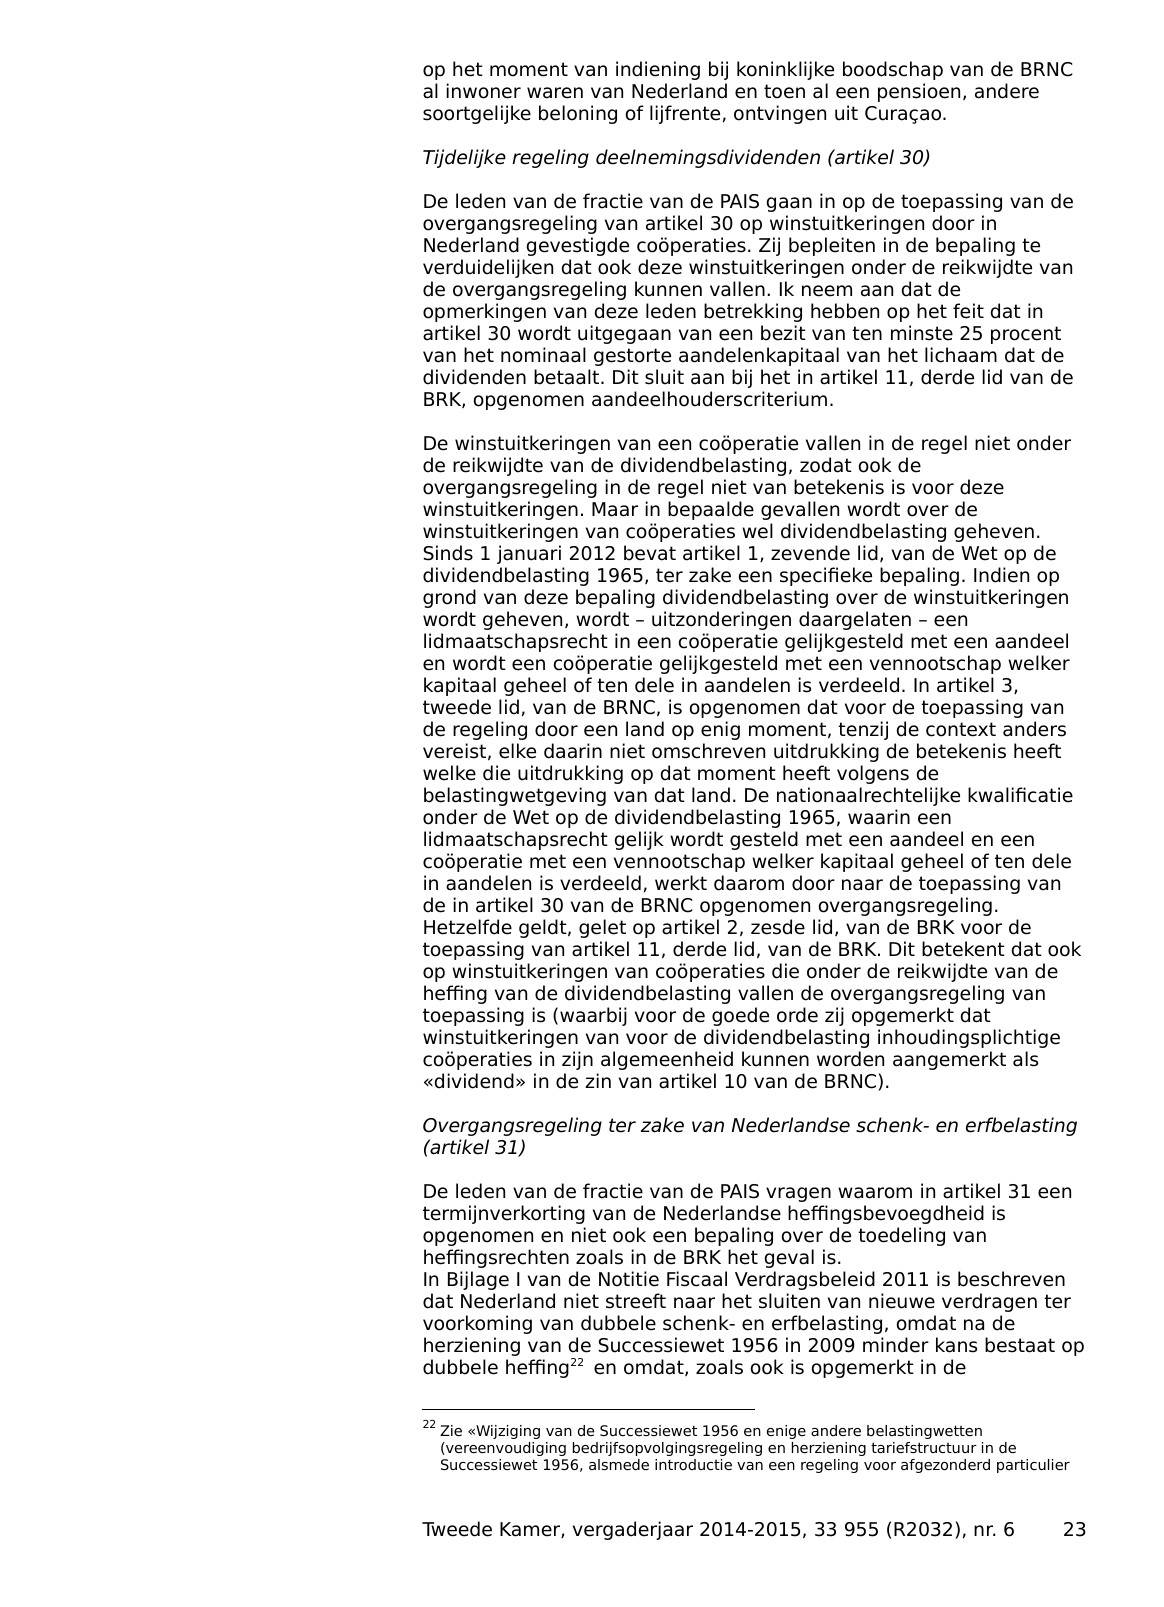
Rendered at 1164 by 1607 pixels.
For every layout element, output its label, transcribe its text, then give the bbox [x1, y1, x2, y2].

text De winstuitkeringen van een coöperatie vallen in de regel niet onder de reikwijdte van de dividendbelasting, zodat ook de overgangsregeling in de regel niet van betekenis is voor deze winstuitkeringen. Maar in bepaalde gevallen wordt over de winstuitkeringen van coöperaties wel dividendbelasting geheven. Sinds 1 januari 2012 bevat artikel 1, zevende lid, van de Wet op de dividendbelasting 1965, ter zake een specifieke bepaling. Indien op grond van deze bepaling dividendbelasting over de winstuitkeringen wordt geheven, wordt – uitzonderingen daargelaten – een lidmaatschapsrecht in een coöperatie gelijkgesteld met een aandeel en wordt een coöperatie gelijkgesteld met een vennootschap welker kapitaal geheel of ten dele in aandelen is verdeeld. In artikel 3, tweede lid, van de BRNC, is opgenomen dat voor de toepassing van de regeling door een land op enig moment, tenzij de context anders vereist, elke daarin niet omschreven uitdrukking de betekenis heeft welke die uitdrukking op dat moment heeft volgens de belastingwetgeving van dat land. De nationaalrechtelijke kwalificatie onder de Wet op de dividendbelasting 1965, waarin een lidmaatschapsrecht gelijk wordt gesteld met een aandeel en een coöperatie met een vennootschap welker kapitaal geheel of ten dele in aandelen is verdeeld, werkt daarom door naar de toepassing van de in artikel 30 van de BRNC opgenomen overgangsregeling. Hetzelfde geldt, gelet op artikel 2, zesde lid, van de BRK voor de toepassing van artikel 11, derde lid, van de BRK. Dit betekent dat ook op winstuitkeringen van coöperaties die onder de reikwijdte van de heffing van de dividendbelasting vallen de overgangsregeling van toepassing is (waarbij voor de goede orde zij opgemerkt dat winstuitkeringen van voor de dividendbelasting inhoudingsplichtige coöperaties in zijn algemeenheid kunnen worden aangemerkt als «dividend» in de zin van artikel 10 van de BRNC). [422, 433, 1087, 1093]
text Zie «Wijziging van de Successiewet 1956 en enige andere belastingwetten (vereenvoudiging bedrijfsopvolgingsregeling en herziening tariefstructuur in de Successiewet 1956, alsmede introductie van een regeling voor afgezonderd particulier [422, 1418, 1087, 1474]
text op het moment van indiening bij koninklijke boodschap van de BRNC al inwoner waren van Nederland en toen al een pensioen, andere soortgelijke beloning of lijfrente, ontvingen uit Curaçao. [422, 59, 1087, 125]
subtitle Tijdelijke regeling deelnemingsdividenden (artikel 30) [422, 147, 1087, 169]
subtitle Overgangsregeling ter zake van Nederlandse schenk- en erfbelasting (artikel 31) [422, 1115, 1087, 1159]
text In Bijlage I van de Notitie Fiscaal Verdragsbeleid 2011 is beschreven dat Nederland niet streeft naar het sluiten van nieuwe verdragen ter voorkoming van dubbele schenk- en erfbelasting, omdat na de herziening van de Successiewet 1956 in 2009 minder kans bestaat op dubbele heffing en omdat, zoals ook is opgemerkt in de [422, 1269, 1087, 1379]
text De leden van de fractie van de PAIS gaan in op de toepassing van de overgangsregeling van artikel 30 op winstuitkeringen door in Nederland gevestigde coöperaties. Zij bepleiten in de bepaling te verduidelijken dat ook deze winstuitkeringen onder de reikwijdte van de overgangsregeling kunnen vallen. Ik neem aan dat de opmerkingen van deze leden betrekking hebben op het feit dat in artikel 30 wordt uitgegaan van een bezit van ten minste 25 procent van het nominaal gestorte aandelenkapitaal van het lichaam dat de dividenden betaalt. Dit sluit aan bij het in artikel 11, derde lid van de BRK, opgenomen aandeelhouderscriterium. [422, 191, 1087, 411]
text De leden van de fractie van de PAIS vragen waarom in artikel 31 een termijnverkorting van de Nederlandse heffingsbevoegdheid is opgenomen en niet ook een bepaling over de toedeling van heffingsrechten zoals in de BRK het geval is. [422, 1181, 1087, 1269]
